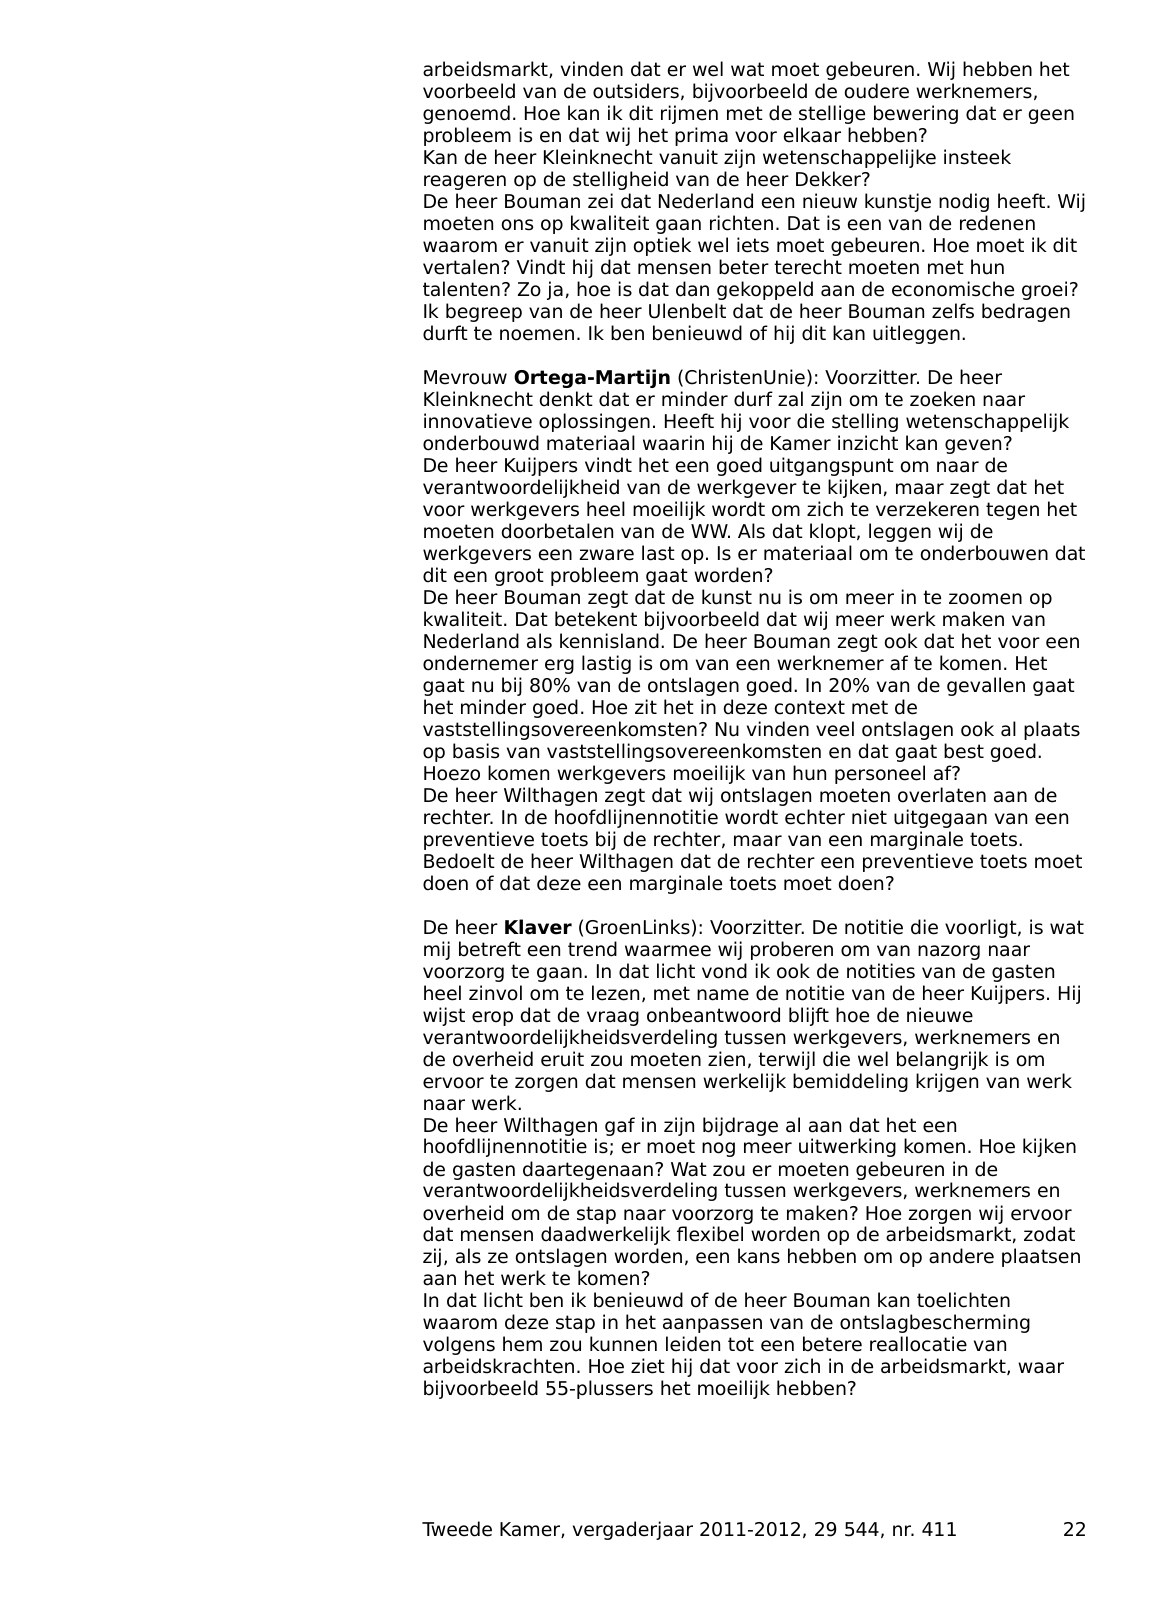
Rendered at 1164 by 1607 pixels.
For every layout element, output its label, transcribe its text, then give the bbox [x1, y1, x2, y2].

text De heer Wilthagen gaf in zijn bijdrage al aan dat het een hoofdlijnennotitie is; er moet nog meer uitwerking komen. Hoe kijken de gasten daartegenaan? Wat zou er moeten gebeuren in de verantwoordelijkheidsverdeling tussen werkgevers, werknemers en overheid om de stap naar voorzorg te maken? Hoe zorgen wij ervoor dat mensen daadwerkelijk flexibel worden op de arbeidsmarkt, zodat zij, als ze ontslagen worden, een kans hebben om op andere plaatsen aan het werk te komen? [422, 1114, 1087, 1290]
text De heer Bouman zegt dat de kunst nu is om meer in te zoomen op kwaliteit. Dat betekent bijvoorbeeld dat wij meer werk maken van Nederland als kennisland. De heer Bouman zegt ook dat het voor een ondernemer erg lastig is om van een werknemer af te komen. Het gaat nu bij 80% van de ontslagen goed. In 20% van de gevallen gaat het minder goed. Hoe zit het in deze context met de vaststellingsovereenkomsten? Nu vinden veel ontslagen ook al plaats op basis van vaststellingsovereenkomsten en dat gaat best goed. Hoezo komen werkgevers moeilijk van hun personeel af? [422, 587, 1087, 784]
text De heer Klaver (GroenLinks): Voorzitter. De notitie die voorligt, is wat mij betreft een trend waarmee wij proberen om van nazorg naar voorzorg te gaan. In dat licht vond ik ook de notities van de gasten heel zinvol om te lezen, met name de notitie van de heer Kuijpers. Hij wijst erop dat de vraag onbeantwoord blijft hoe de nieuwe verantwoordelijkheidsverdeling tussen werkgevers, werknemers en de overheid eruit zou moeten zien, terwijl die wel belangrijk is om ervoor te zorgen dat mensen werkelijk bemiddeling krijgen van werk naar werk. [422, 917, 1087, 1114]
text arbeidsmarkt, vinden dat er wel wat moet gebeuren. Wij hebben het voorbeeld van de outsiders, bijvoorbeeld de oudere werknemers, genoemd. Hoe kan ik dit rijmen met de stellige bewering dat er geen probleem is en dat wij het prima voor elkaar hebben? [422, 59, 1087, 147]
text Kan de heer Kleinknecht vanuit zijn wetenschappelijke insteek reageren op de stelligheid van de heer Dekker? [422, 147, 1087, 191]
text De heer Kuijpers vindt het een goed uitgangspunt om naar de verantwoordelijkheid van de werkgever te kijken, maar zegt dat het voor werkgevers heel moeilijk wordt om zich te verzekeren tegen het moeten doorbetalen van de WW. Als dat klopt, leggen wij de werkgevers een zware last op. Is er materiaal om te onderbouwen dat dit een groot probleem gaat worden? [422, 455, 1087, 587]
text Mevrouw Ortega-Martijn (ChristenUnie): Voorzitter. De heer Kleinknecht denkt dat er minder durf zal zijn om te zoeken naar innovatieve oplossingen. Heeft hij voor die stelling wetenschappelijk onderbouwd materiaal waarin hij de Kamer inzicht kan geven? [422, 367, 1087, 455]
text In dat licht ben ik benieuwd of de heer Bouman kan toelichten waarom deze stap in het aanpassen van de ontslagbescherming volgens hem zou kunnen leiden tot een betere reallocatie van arbeidskrachten. Hoe ziet hij dat voor zich in de arbeidsmarkt, waar bijvoorbeeld 55-plussers het moeilijk hebben? [422, 1290, 1087, 1400]
text De heer Wilthagen zegt dat wij ontslagen moeten overlaten aan de rechter. In de hoofdlijnennotitie wordt echter niet uitgegaan van een preventieve toets bij de rechter, maar van een marginale toets. Bedoelt de heer Wilthagen dat de rechter een preventieve toets moet doen of dat deze een marginale toets moet doen? [422, 784, 1087, 894]
text De heer Bouman zei dat Nederland een nieuw kunstje nodig heeft. Wij moeten ons op kwaliteit gaan richten. Dat is een van de redenen waarom er vanuit zijn optiek wel iets moet gebeuren. Hoe moet ik dit vertalen? Vindt hij dat mensen beter terecht moeten met hun talenten? Zo ja, hoe is dat dan gekoppeld aan de economische groei? Ik begreep van de heer Ulenbelt dat de heer Bouman zelfs bedragen durft te noemen. Ik ben benieuwd of hij dit kan uitleggen. [422, 191, 1087, 345]
